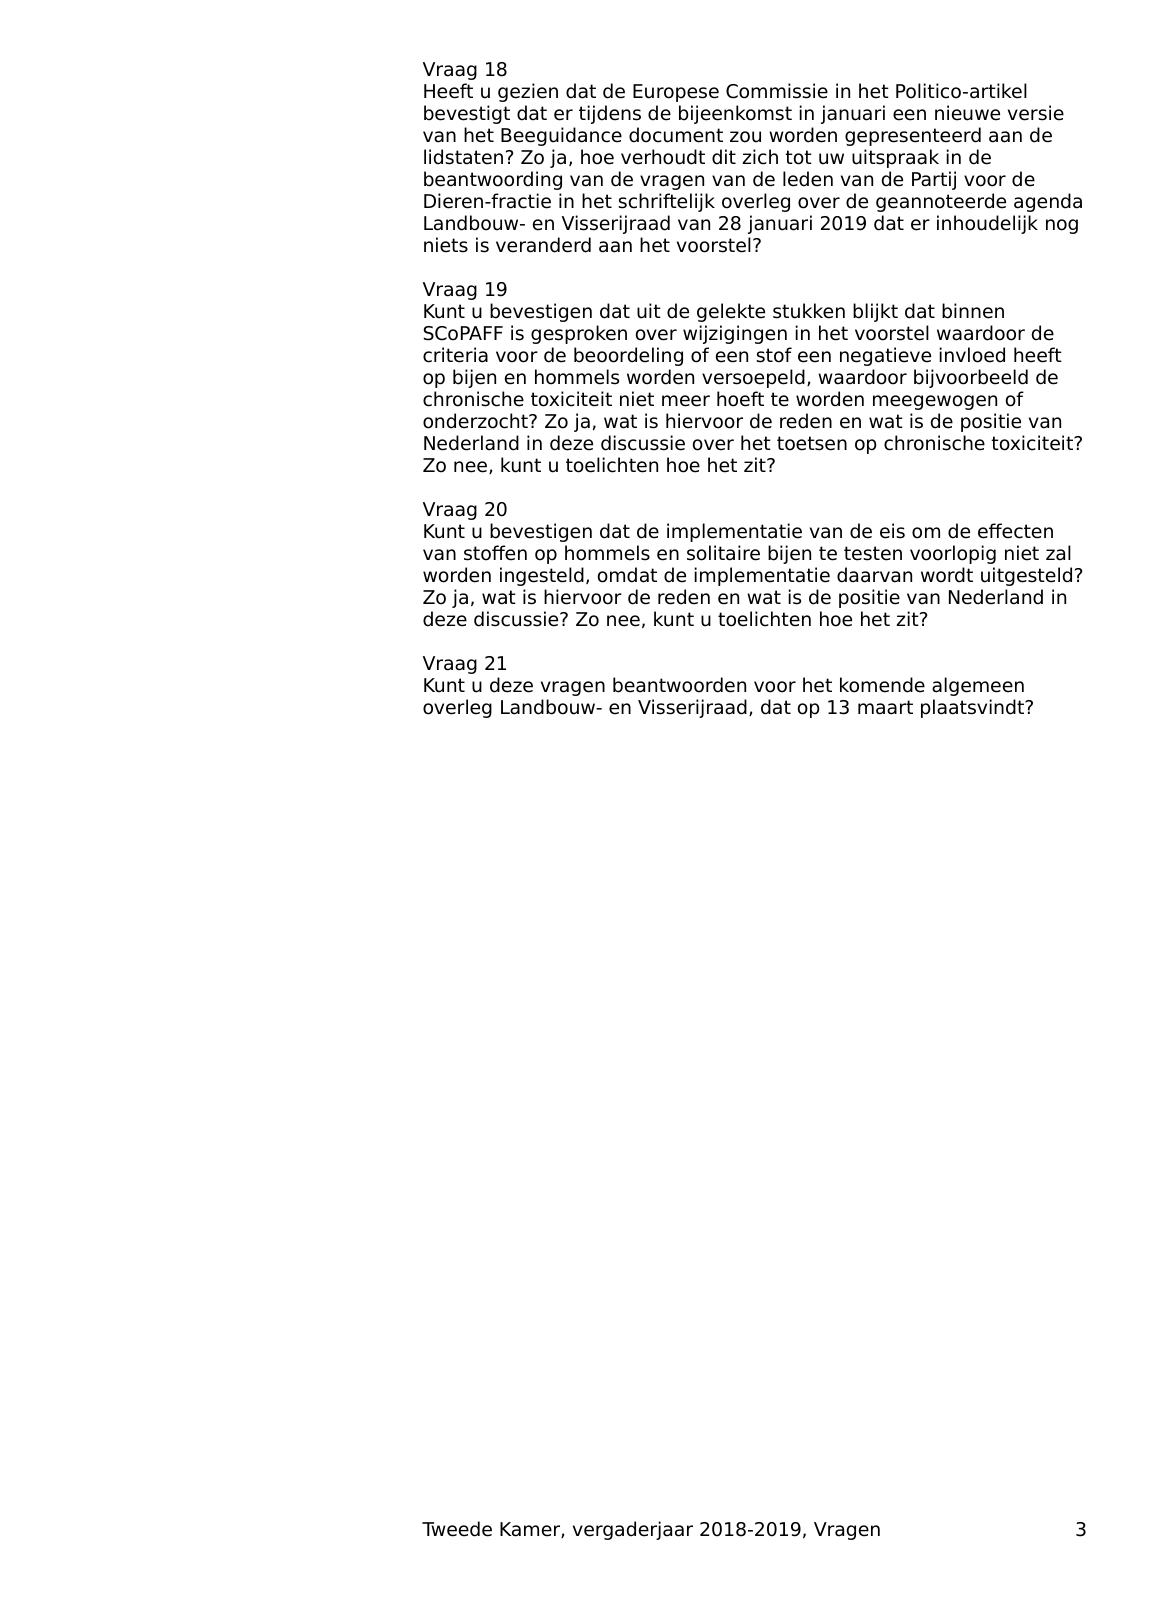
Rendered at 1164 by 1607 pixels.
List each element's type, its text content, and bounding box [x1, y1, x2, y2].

text Vraag 20 [422, 499, 1087, 521]
text Vraag 19 [422, 279, 1087, 301]
text Kunt u deze vragen beantwoorden voor het komende algemeen overleg Landbouw- en Visserijraad, dat op 13 maart plaatsvindt? [422, 675, 1087, 719]
text Kunt u bevestigen dat uit de gelekte stukken blijkt dat binnen SCoPAFF is gesproken over wijzigingen in het voorstel waardoor de criteria voor de beoordeling of een stof een negatieve invloed heeft op bijen en hommels worden versoepeld, waardoor bijvoorbeeld de chronische toxiciteit niet meer hoeft te worden meegewogen of onderzocht? Zo ja, wat is hiervoor de reden en wat is de positie van Nederland in deze discussie over het toetsen op chronische toxiciteit? Zo nee, kunt u toelichten hoe het zit? [422, 301, 1087, 477]
text Heeft u gezien dat de Europese Commissie in het Politico-artikel bevestigt dat er tijdens de bijeenkomst in januari een nieuwe versie van het Beeguidance document zou worden gepresenteerd aan de lidstaten? Zo ja, hoe verhoudt dit zich tot uw uitspraak in de beantwoording van de vragen van de leden van de Partij voor de Dieren-fractie in het schriftelijk overleg over de geannoteerde agenda Landbouw- en Visserijraad van 28 januari 2019 dat er inhoudelijk nog niets is veranderd aan het voorstel? [422, 81, 1087, 257]
text Vraag 18 [422, 59, 1087, 81]
text Vraag 21 [422, 653, 1087, 675]
text Kunt u bevestigen dat de implementatie van de eis om de effecten van stoffen op hommels en solitaire bijen te testen voorlopig niet zal worden ingesteld, omdat de implementatie daarvan wordt uitgesteld? Zo ja, wat is hiervoor de reden en wat is de positie van Nederland in deze discussie? Zo nee, kunt u toelichten hoe het zit? [422, 521, 1087, 631]
